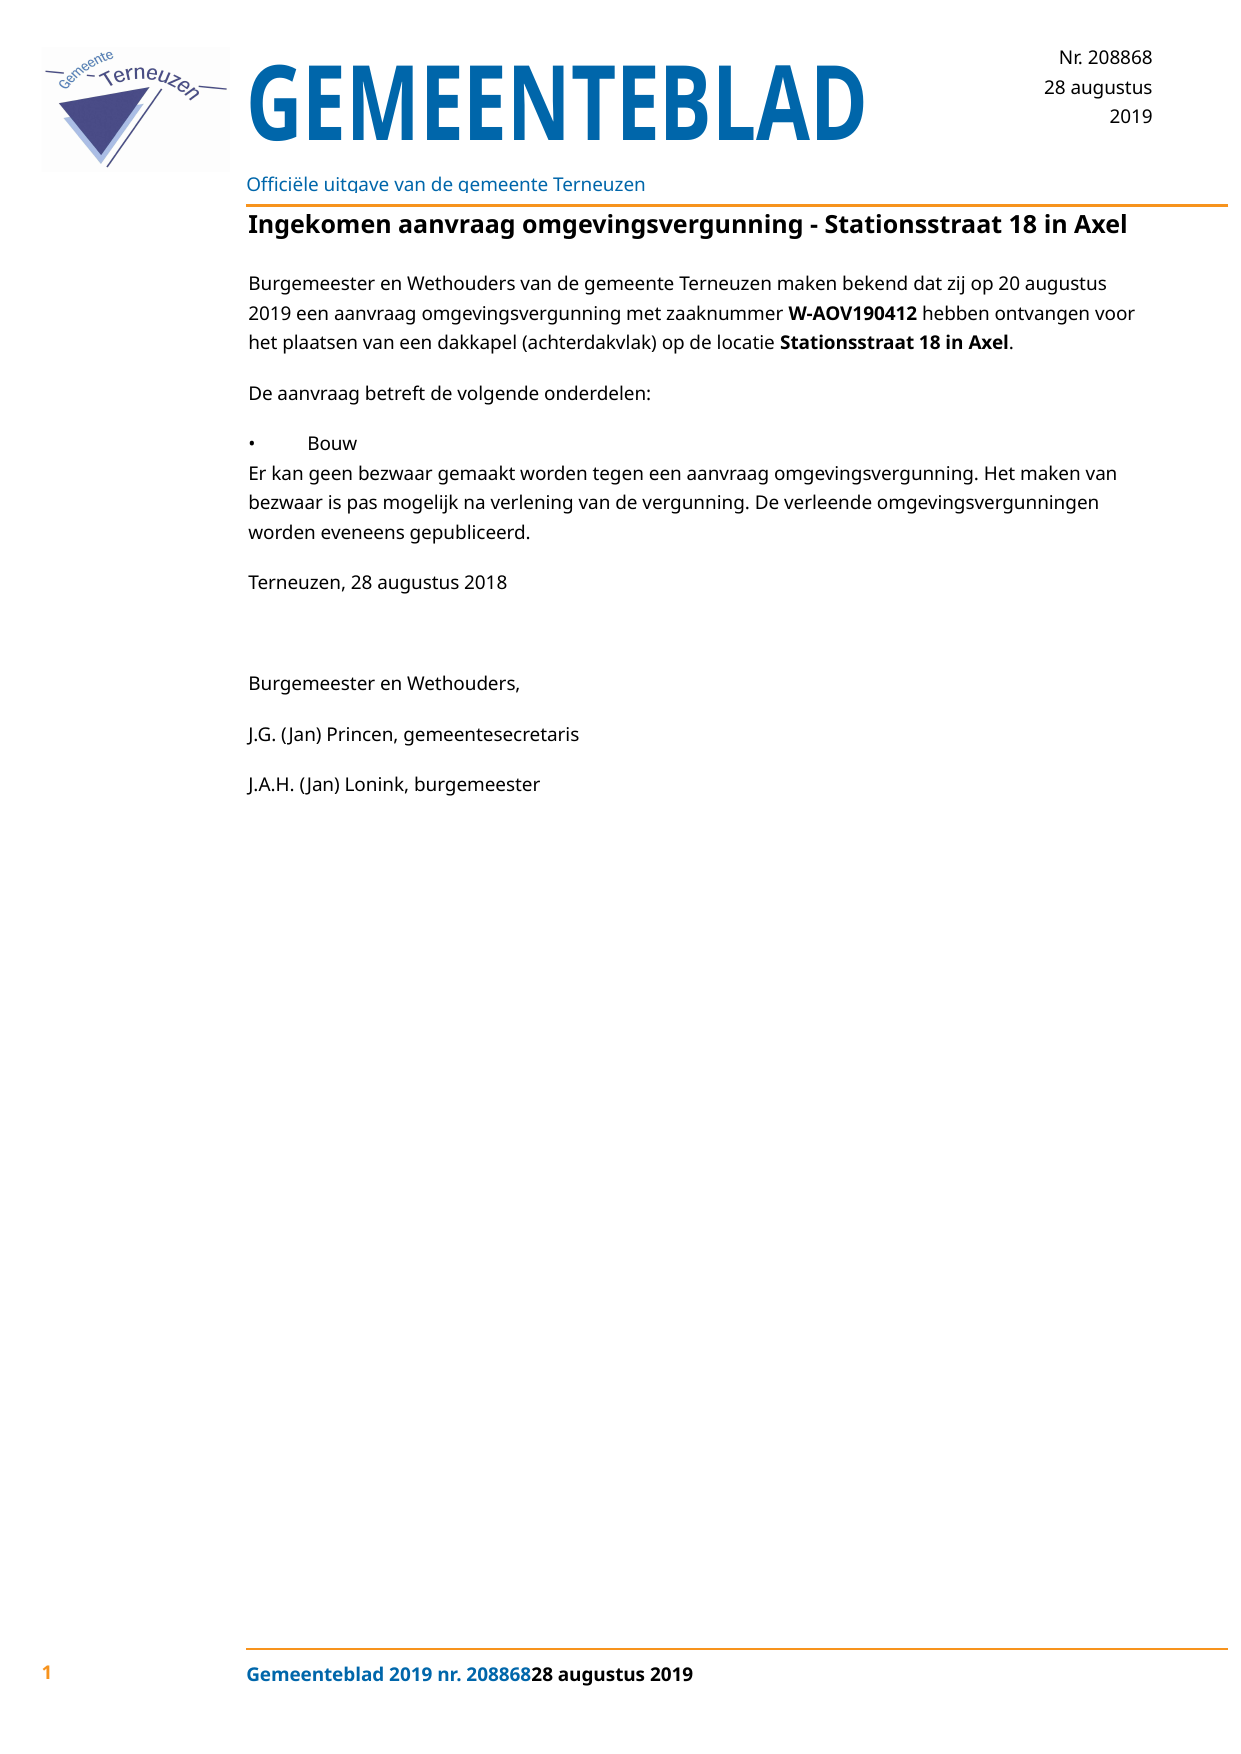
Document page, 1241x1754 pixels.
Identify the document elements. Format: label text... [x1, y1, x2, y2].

text Er kan geen bezwaar gemaakt worden tegen een aanvraag omgevingsvergunning. Het maken van bezwaar is pas mogelijk na verlening van de vergunning. De verleende omgevingsvergunningen worden eveneens gepubliceerd. [248, 460, 1152, 545]
text Terneuzen, 28 augustus 2018 [248, 569, 1152, 595]
text J.A.H. (Jan) Lonink, burgemeester [248, 771, 1152, 797]
list Bouw [248, 430, 1152, 456]
picture [41, 47, 231, 172]
text Burgemeester en Wethouders, [248, 670, 1152, 696]
text De aanvraag betreft de volgende onderdelen: [248, 380, 1152, 406]
text Burgemeester en Wethouders van de gemeente Terneuzen maken bekend dat zij op 20 augustus 2019 een aanvraag omgevingsvergunning met zaaknummer W-AOV190412 hebben ontvangen voor het plaatsen van een dakkapel (achterdakvlak) op de locatie Stationsstraat 18 in Axel. [248, 270, 1152, 355]
text J.G. (Jan) Princen, gemeentesecretaris [248, 721, 1152, 746]
text Ingekomen aanvraag omgevingsvergunning - Stationsstraat 18 in Axel [248, 207, 1152, 241]
